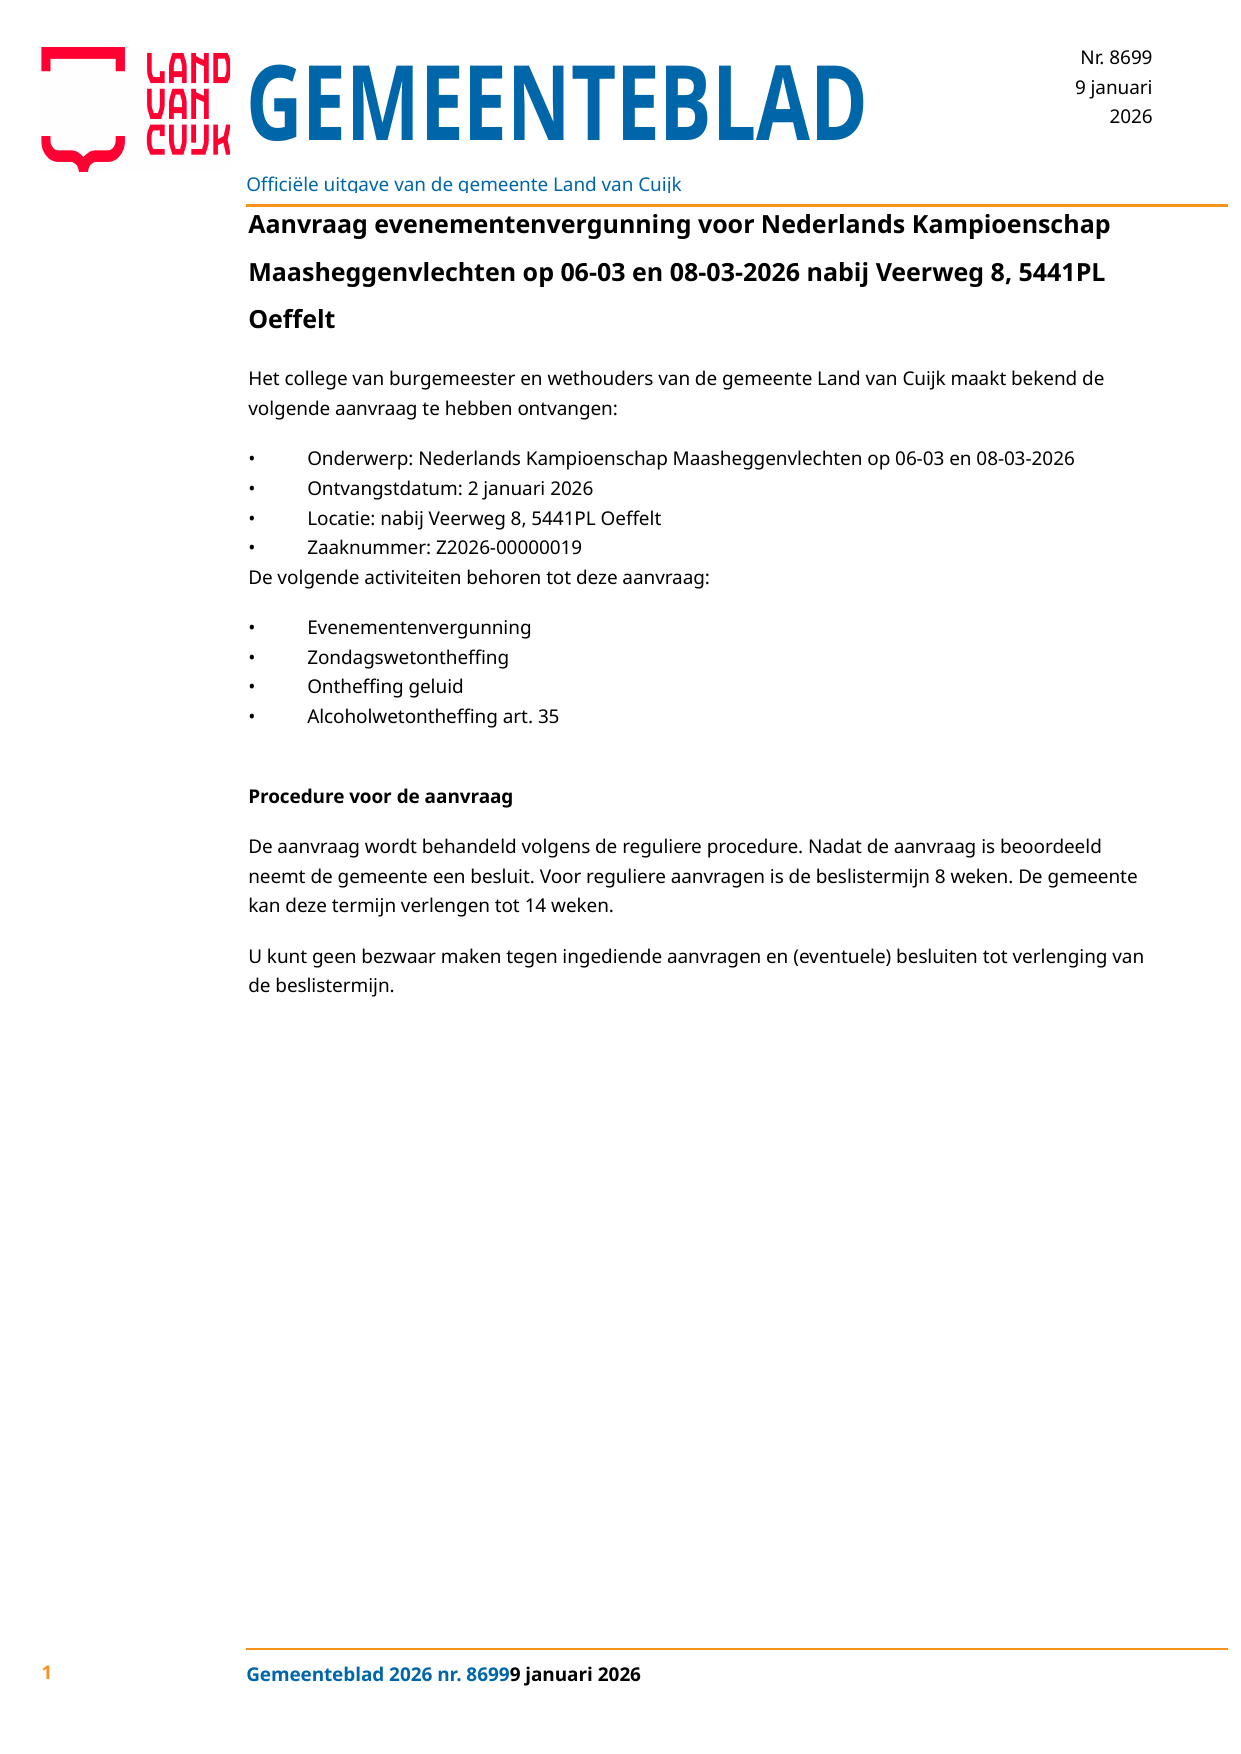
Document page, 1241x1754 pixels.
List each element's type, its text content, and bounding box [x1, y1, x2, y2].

list Ontvangstdatum: 2 januari 2026 [248, 475, 1152, 501]
list Evenementenvergunning [248, 614, 1152, 640]
text Aanvraag evenementenvergunning voor Nederlands Kampioenschap Maasheggenvlechten op 06-03 en 08-03-2026 nabij Veerweg 8, 5441PL Oeffelt [248, 207, 1152, 336]
list Locatie: nabij Veerweg 8, 5441PL Oeffelt [248, 505, 1152, 530]
text U kunt geen bezwaar maken tegen ingediende aanvragen en (eventuele) besluiten tot verlenging van de beslistermijn. [248, 943, 1152, 998]
list Zondagswetontheffing [248, 644, 1152, 669]
list Alcoholwetontheffing art. 35 [248, 703, 1152, 729]
list Onderwerp: Nederlands Kampioenschap Maasheggenvlechten op 06-03 en 08-03-2026 [248, 446, 1152, 471]
list Ontheffing geluid [248, 673, 1152, 699]
text Procedure voor de aanvraag [248, 783, 1152, 809]
list Zaaknummer: Z2026-00000019 [248, 534, 1152, 560]
text De aanvraag wordt behandeld volgens de reguliere procedure. Nadat de aanvraag is beoordeeld neemt de gemeente een besluit. Voor reguliere aanvragen is de beslistermijn 8 weken. De gemeente kan deze termijn verlengen tot 14 weken. [248, 833, 1152, 918]
text De volgende activiteiten behoren tot deze aanvraag: [248, 564, 1152, 589]
picture [41, 47, 231, 172]
text Het college van burgemeester en wethouders van de gemeente Land van Cuijk maakt bekend de volgende aanvraag te hebben ontvangen: [248, 366, 1152, 421]
